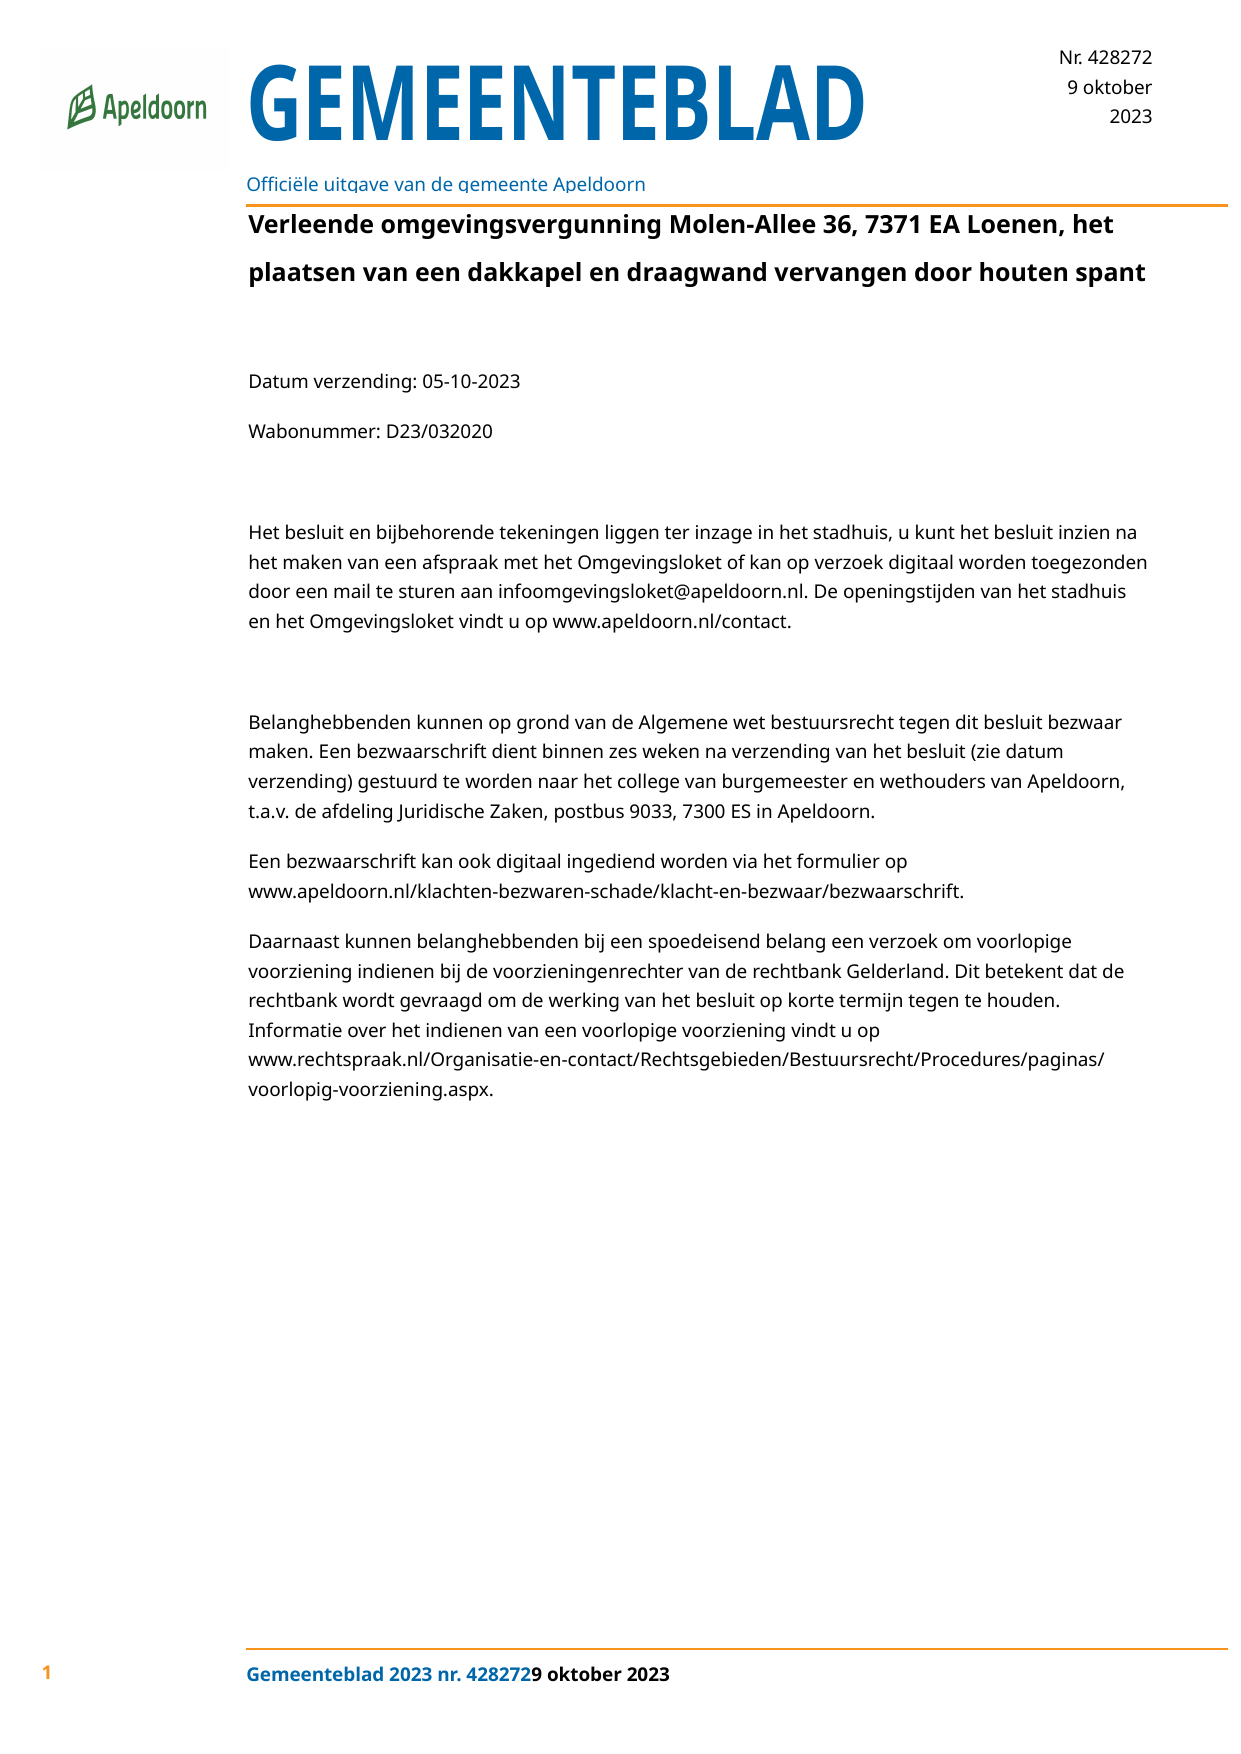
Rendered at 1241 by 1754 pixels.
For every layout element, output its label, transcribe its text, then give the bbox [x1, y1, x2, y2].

text Een bezwaarschrift kan ook digitaal ingediend worden via het formulier op www.apeldoorn.nl/klachten-bezwaren-schade/klacht-en-bezwaar/bezwaarschrift. [248, 848, 1152, 904]
text Wabonummer: D23/032020 [248, 419, 1152, 444]
text Daarnaast kunnen belanghebbenden bij een spoedeisend belang een verzoek om voorlopige voorziening indienen bij de voorzieningenrechter van de rechtbank Gelderland. Dit betekent dat de rechtbank wordt gevraagd om de werking van het besluit op korte termijn tegen te houden. Informatie over het indienen van een voorlopige voorziening vindt u op www.rechtspraak.nl/Organisatie-en-contact/Rechtsgebieden/Bestuursrecht/Procedures/paginas/voorlopig-voorziening.aspx. [248, 928, 1152, 1102]
text Het besluit en bijbehorende tekeningen liggen ter inzage in het stadhuis, u kunt het besluit inzien na het maken van een afspraak met het Omgevingsloket of kan op verzoek digitaal worden toegezonden door een mail te sturen aan infoomgevingsloket@apeldoorn.nl. De openingstijden van het stadhuis en het Omgevingsloket vindt u op www.apeldoorn.nl/contact. [248, 519, 1152, 634]
text Datum verzending: 05-10-2023 [248, 368, 1152, 394]
picture [41, 47, 231, 172]
text Belanghebbenden kunnen op grond van de Algemene wet bestuursrecht tegen dit besluit bezwaar maken. Een bezwaarschrift dient binnen zes weken na verzending van het besluit (zie datum verzending) gestuurd te worden naar het college van burgemeester en wethouders van Apeldoorn, t.a.v. de afdeling Juridische Zaken, postbus 9033, 7300 ES in Apeldoorn. [248, 709, 1152, 824]
text Verleende omgevingsvergunning Molen-Allee 36, 7371 EA Loenen, het plaatsen van een dakkapel en draagwand vervangen door houten spant [248, 207, 1152, 288]
